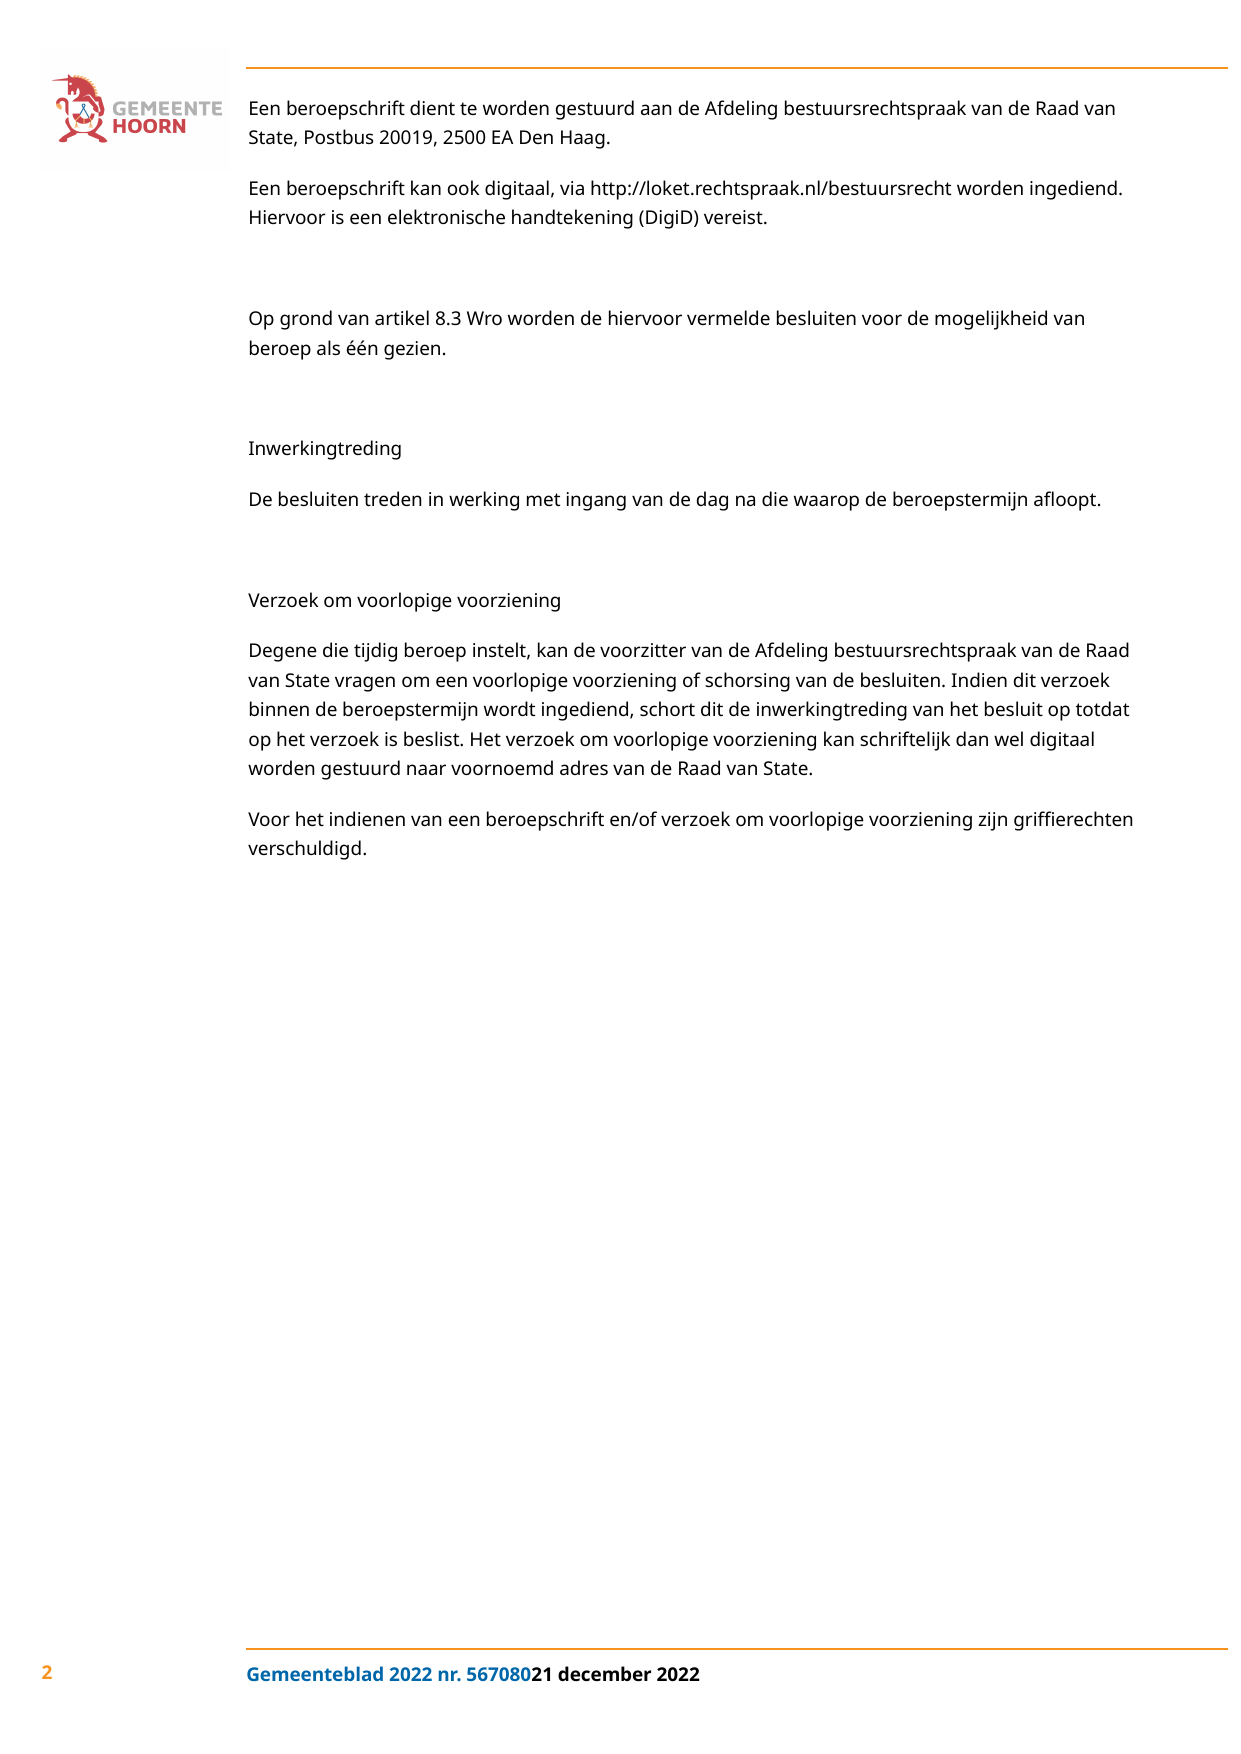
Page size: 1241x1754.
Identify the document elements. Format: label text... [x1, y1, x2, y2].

text Degene die tijdig beroep instelt, kan de voorzitter van de Afdeling bestuursrechtspraak van de Raad van State vragen om een voorlopige voorziening of schorsing van de besluiten. Indien dit verzoek binnen de beroepstermijn wordt ingediend, schort dit de inwerkingtreding van het besluit op totdat op het verzoek is beslist. Het verzoek om voorlopige voorziening kan schriftelijk dan wel digitaal worden gestuurd naar voornoemd adres van de Raad van State. [248, 637, 1152, 781]
text Een beroepschrift dient te worden gestuurd aan de Afdeling bestuursrechtspraak van de Raad van State, Postbus 20019, 2500 EA Den Haag. [248, 95, 1152, 150]
text Inwerkingtreding [248, 436, 1152, 461]
text Een beroepschrift kan ook digitaal, via http://loket.rechtspraak.nl/bestuursrecht worden ingediend. Hiervoor is een elektronische handtekening (DigiD) vereist. [248, 175, 1152, 230]
text Verzoek om voorlopige voorziening [248, 587, 1152, 613]
picture [41, 47, 231, 172]
text Voor het indienen van een beroepschrift en/of verzoek om voorlopige voorziening zijn griffierechten verschuldigd. [248, 806, 1152, 861]
text De besluiten treden in werking met ingang van de dag na die waarop de beroepstermijn afloopt. [248, 486, 1152, 512]
text Op grond van artikel 8.3 Wro worden de hiervoor vermelde besluiten voor de mogelijkheid van beroep als één gezien. [248, 305, 1152, 361]
